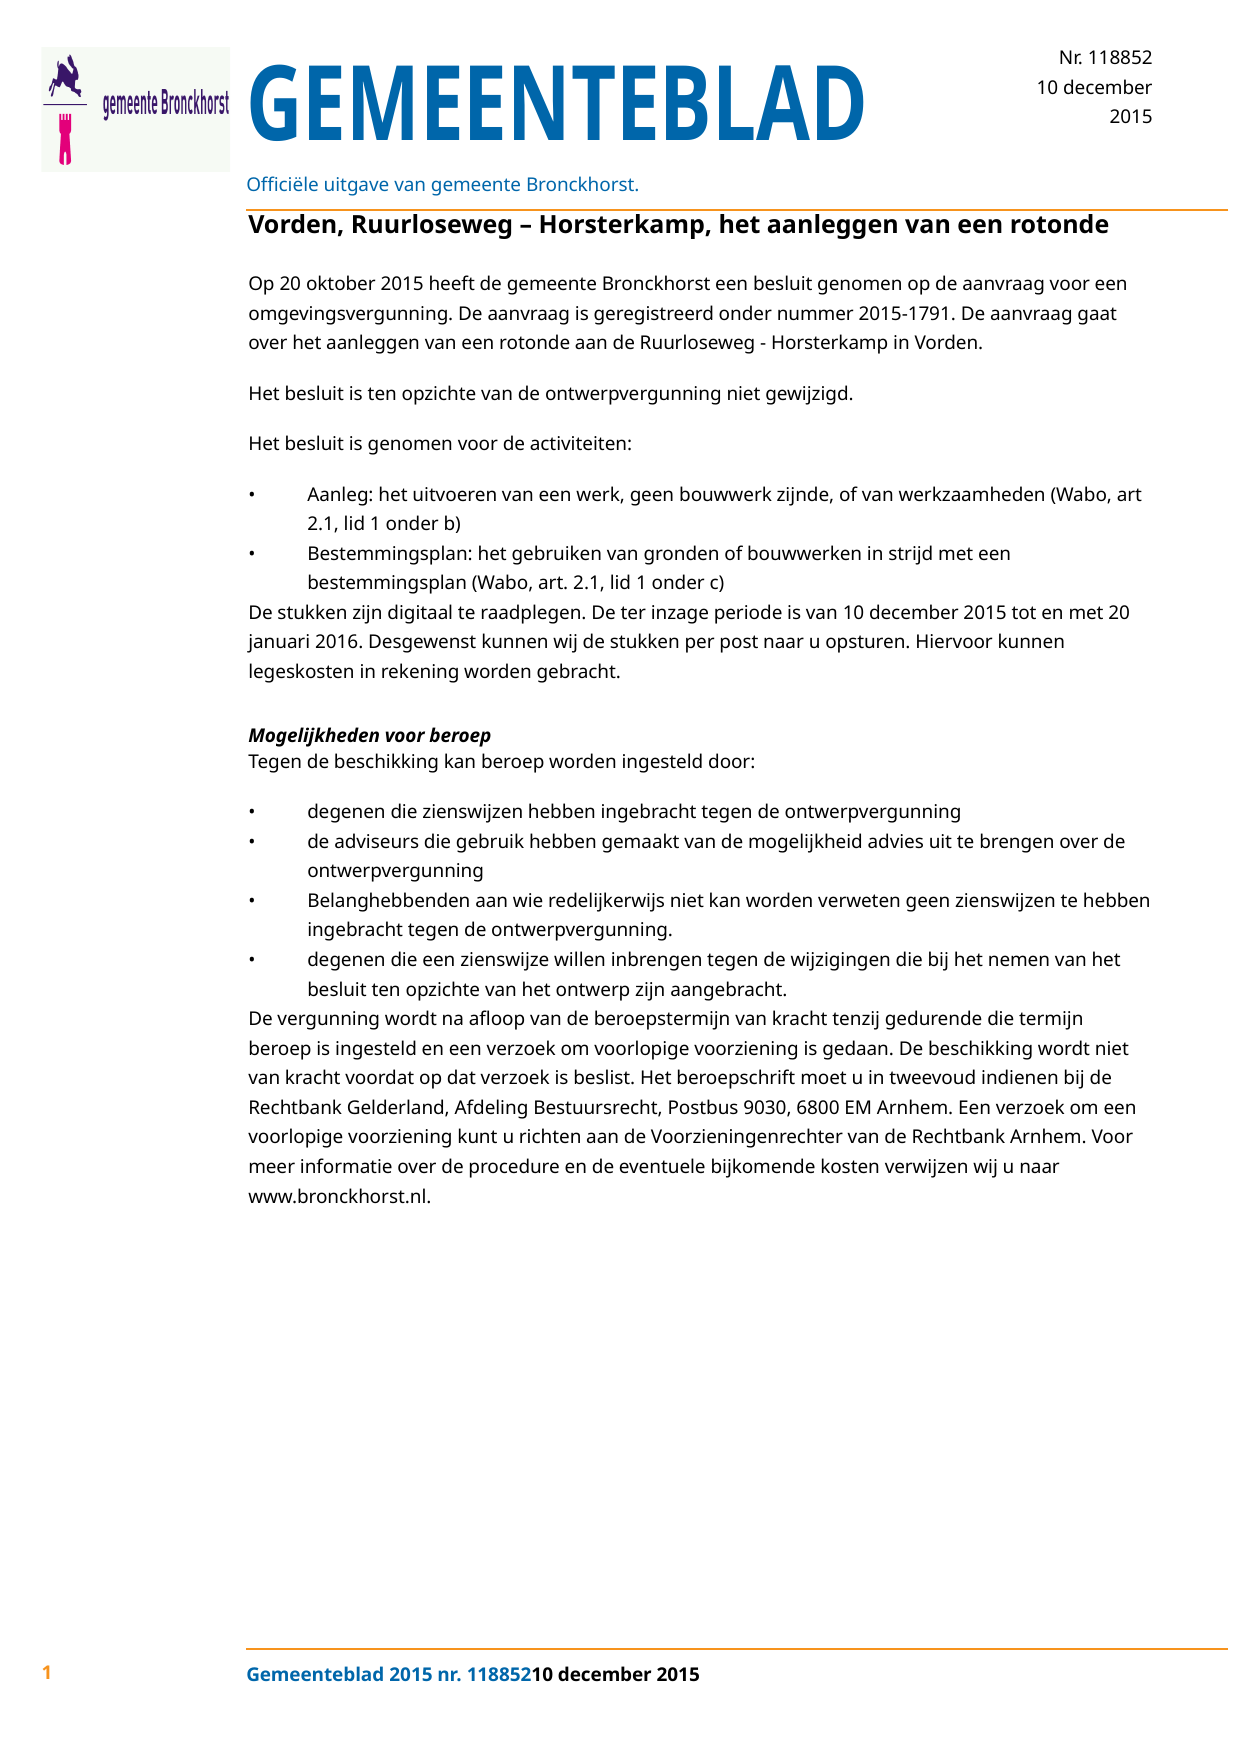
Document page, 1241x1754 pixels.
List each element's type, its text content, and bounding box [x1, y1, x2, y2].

picture [41, 47, 231, 172]
text Tegen de beschikking kan beroep worden ingesteld door: [248, 748, 1152, 774]
list Aanleg: het uitvoeren van een werk, geen bouwwerk zijnde, of van werkzaamheden (Wabo, art 2.1, lid 1 onder b) [248, 481, 1152, 536]
text Het besluit is ten opzichte van de ontwerpvergunning niet gewijzigd. [248, 380, 1152, 406]
list degenen die zienswijzen hebben ingebracht tegen de ontwerpvergunning [248, 798, 1152, 824]
list Bestemmingsplan: het gebruiken van gronden of bouwwerken in strijd met een bestemmingsplan (Wabo, art. 2.1, lid 1 onder c) [248, 540, 1152, 595]
text Vorden, Ruurloseweg – Horsterkamp, het aanleggen van een rotonde [248, 211, 1152, 241]
text Het besluit is genomen voor de activiteiten: [248, 430, 1152, 456]
list degenen die een zienswijze willen inbrengen tegen de wijzigingen die bij het nemen van het besluit ten opzichte van het ontwerp zijn aangebracht. [248, 946, 1152, 1002]
text Mogelijkheden voor beroep [248, 722, 1152, 748]
text De stukken zijn digitaal te raadplegen. De ter inzage periode is van 10 december 2015 tot en met 20 januari 2016. Desgewenst kunnen wij de stukken per post naar u opsturen. Hiervoor kunnen legeskosten in rekening worden gebracht. [248, 599, 1152, 684]
list de adviseurs die gebruik hebben gemaakt van de mogelijkheid advies uit te brengen over de ontwerpvergunning [248, 828, 1152, 883]
text Op 20 oktober 2015 heeft de gemeente Bronckhorst een besluit genomen op de aanvraag voor een omgevingsvergunning. De aanvraag is geregistreerd onder nummer 2015-1791. De aanvraag gaat over het aanleggen van een rotonde aan de Ruurloseweg - Horsterkamp in Vorden. [248, 270, 1152, 355]
text De vergunning wordt na afloop van de beroepstermijn van kracht tenzij gedurende die termijn beroep is ingesteld en een verzoek om voorlopige voorziening is gedaan. De beschikking wordt niet van kracht voordat op dat verzoek is beslist. Het beroepschrift moet u in tweevoud indienen bij de Rechtbank Gelderland, Afdeling Bestuursrecht, Postbus 9030, 6800 EM Arnhem. Een verzoek om een voorlopige voorziening kunt u richten aan de Voorzieningenrechter van de Rechtbank Arnhem. Voor meer informatie over de procedure en de eventuele bijkomende kosten verwijzen wij u naar www.bronckhorst.nl. [248, 1005, 1152, 1209]
list Belanghebbenden aan wie redelijkerwijs niet kan worden verweten geen zienswijzen te hebben ingebracht tegen de ontwerpvergunning. [248, 887, 1152, 942]
